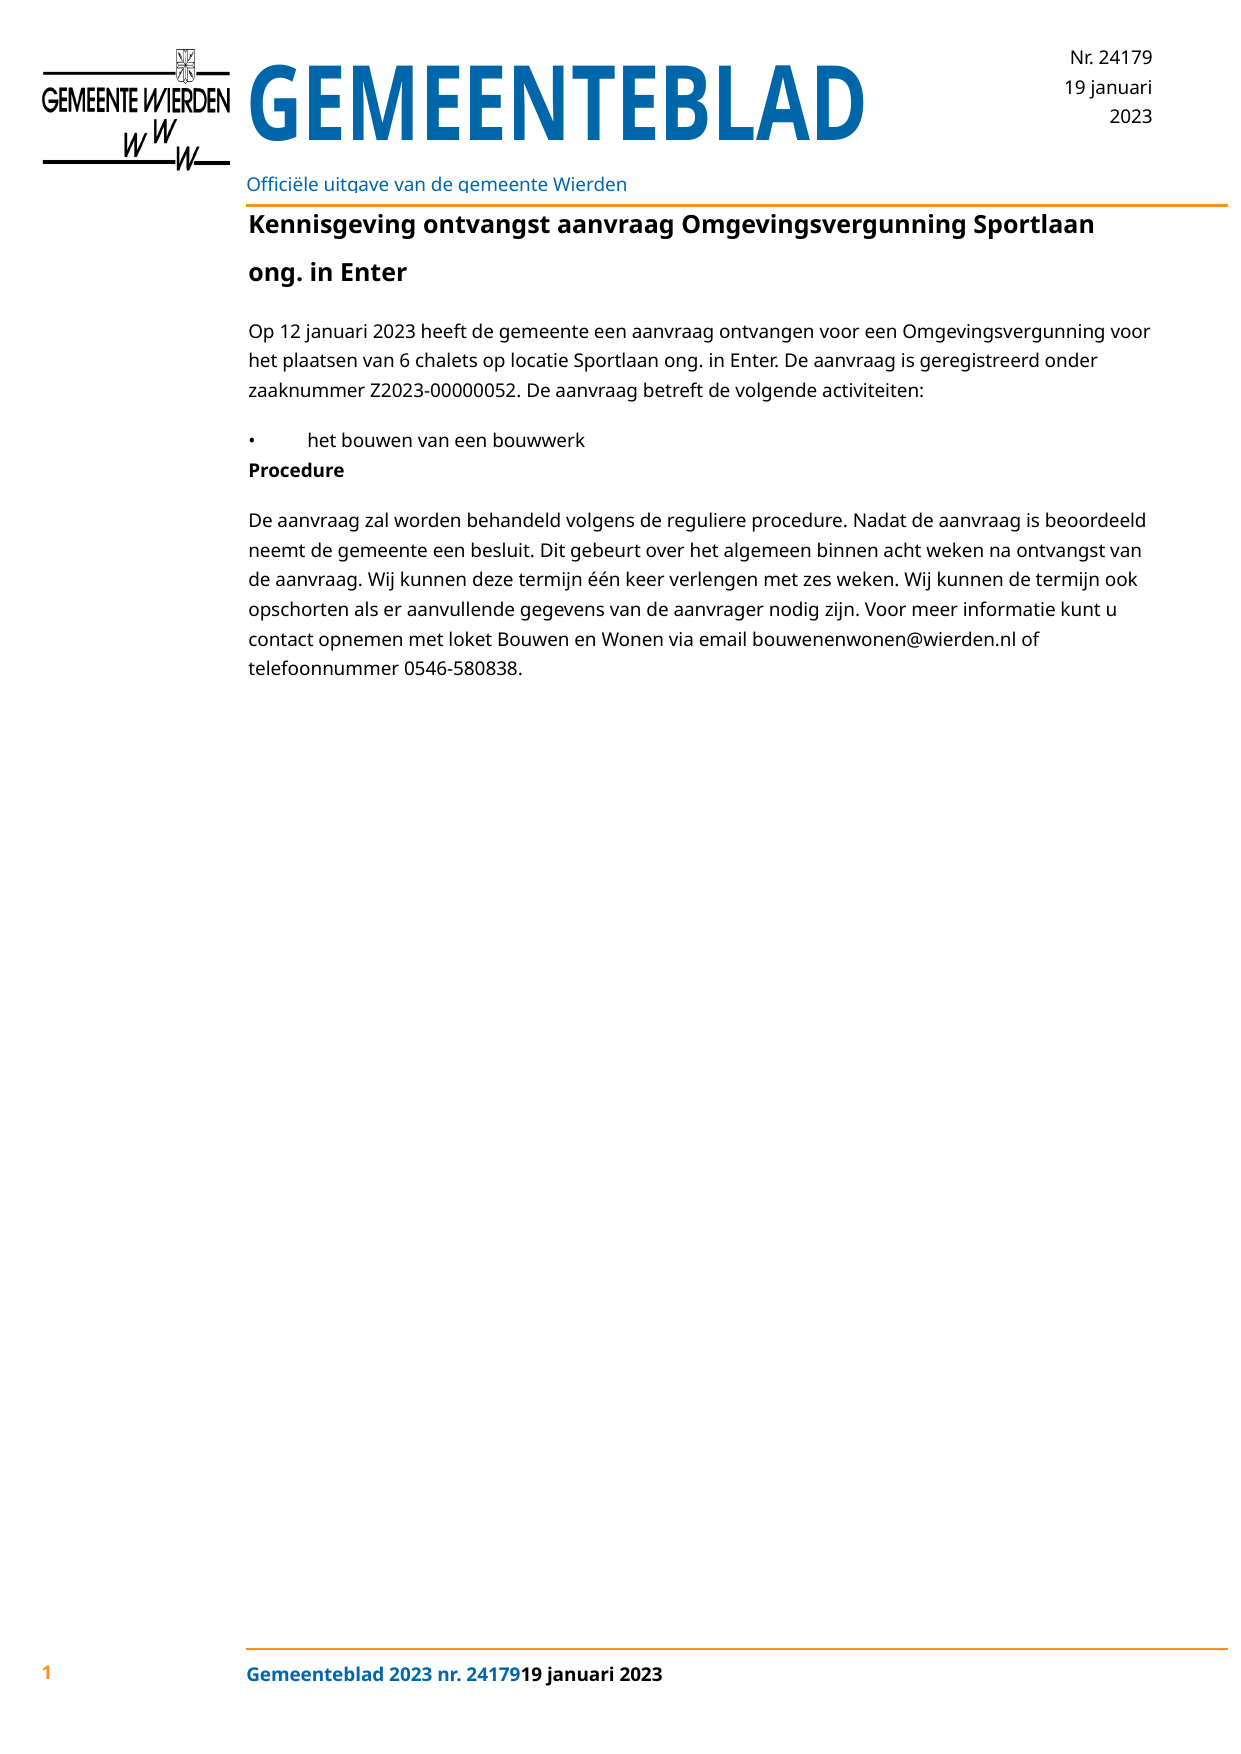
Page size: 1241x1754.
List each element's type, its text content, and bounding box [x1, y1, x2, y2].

text Procedure [248, 457, 1152, 483]
text De aanvraag zal worden behandeld volgens de reguliere procedure. Nadat de aanvraag is beoordeeld neemt de gemeente een besluit. Dit gebeurt over het algemeen binnen acht weken na ontvangst van de aanvraag. Wij kunnen deze termijn één keer verlengen met zes weken. Wij kunnen de termijn ook opschorten als er aanvullende gegevens van de aanvrager nodig zijn. Voor meer informatie kunt u contact opnemen met loket Bouwen en Wonen via email bouwenenwonen@wierden.nl of telefoonnummer 0546-580838. [248, 507, 1152, 681]
list het bouwen van een bouwwerk [248, 427, 1152, 453]
picture [41, 47, 231, 172]
text Kennisgeving ontvangst aanvraag Omgevingsvergunning Sportlaan ong. in Enter [248, 207, 1152, 288]
text Op 12 januari 2023 heeft de gemeente een aanvraag ontvangen voor een Omgevingsvergunning voor het plaatsen van 6 chalets op locatie Sportlaan ong. in Enter. De aanvraag is geregistreerd onder zaaknummer Z2023-00000052. De aanvraag betreft de volgende activiteiten: [248, 318, 1152, 403]
